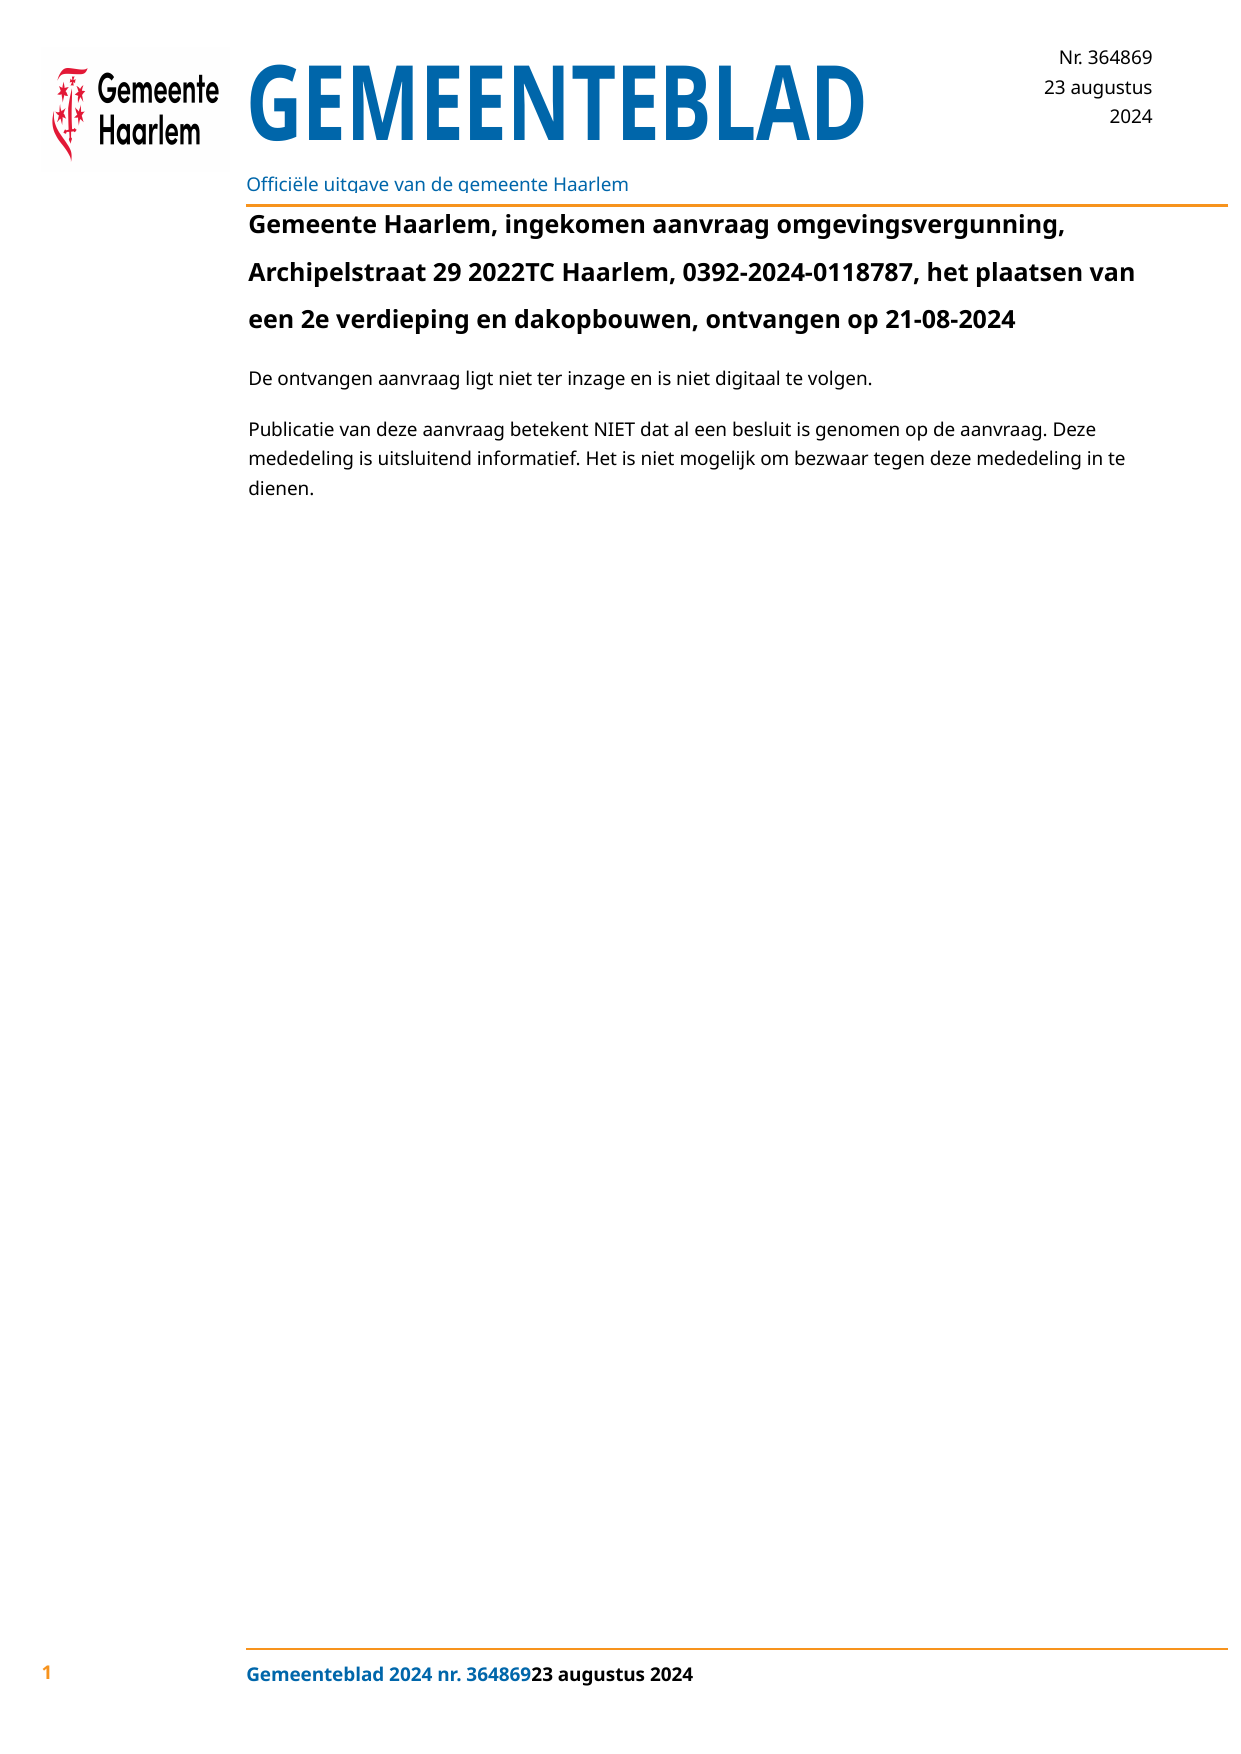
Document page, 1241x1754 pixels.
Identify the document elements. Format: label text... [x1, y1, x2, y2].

text Gemeente Haarlem, ingekomen aanvraag omgevingsvergunning, Archipelstraat 29 2022TC Haarlem, 0392-2024-0118787, het plaatsen van een 2e verdieping en dakopbouwen, ontvangen op 21-08-2024 [248, 207, 1152, 336]
picture [41, 47, 231, 172]
text Publicatie van deze aanvraag betekent NIET dat al een besluit is genomen op de aanvraag. Deze mededeling is uitsluitend informatief. Het is niet mogelijk om bezwaar tegen deze mededeling in te dienen. [248, 416, 1152, 501]
text De ontvangen aanvraag ligt niet ter inzage en is niet digitaal te volgen. [248, 366, 1152, 391]
